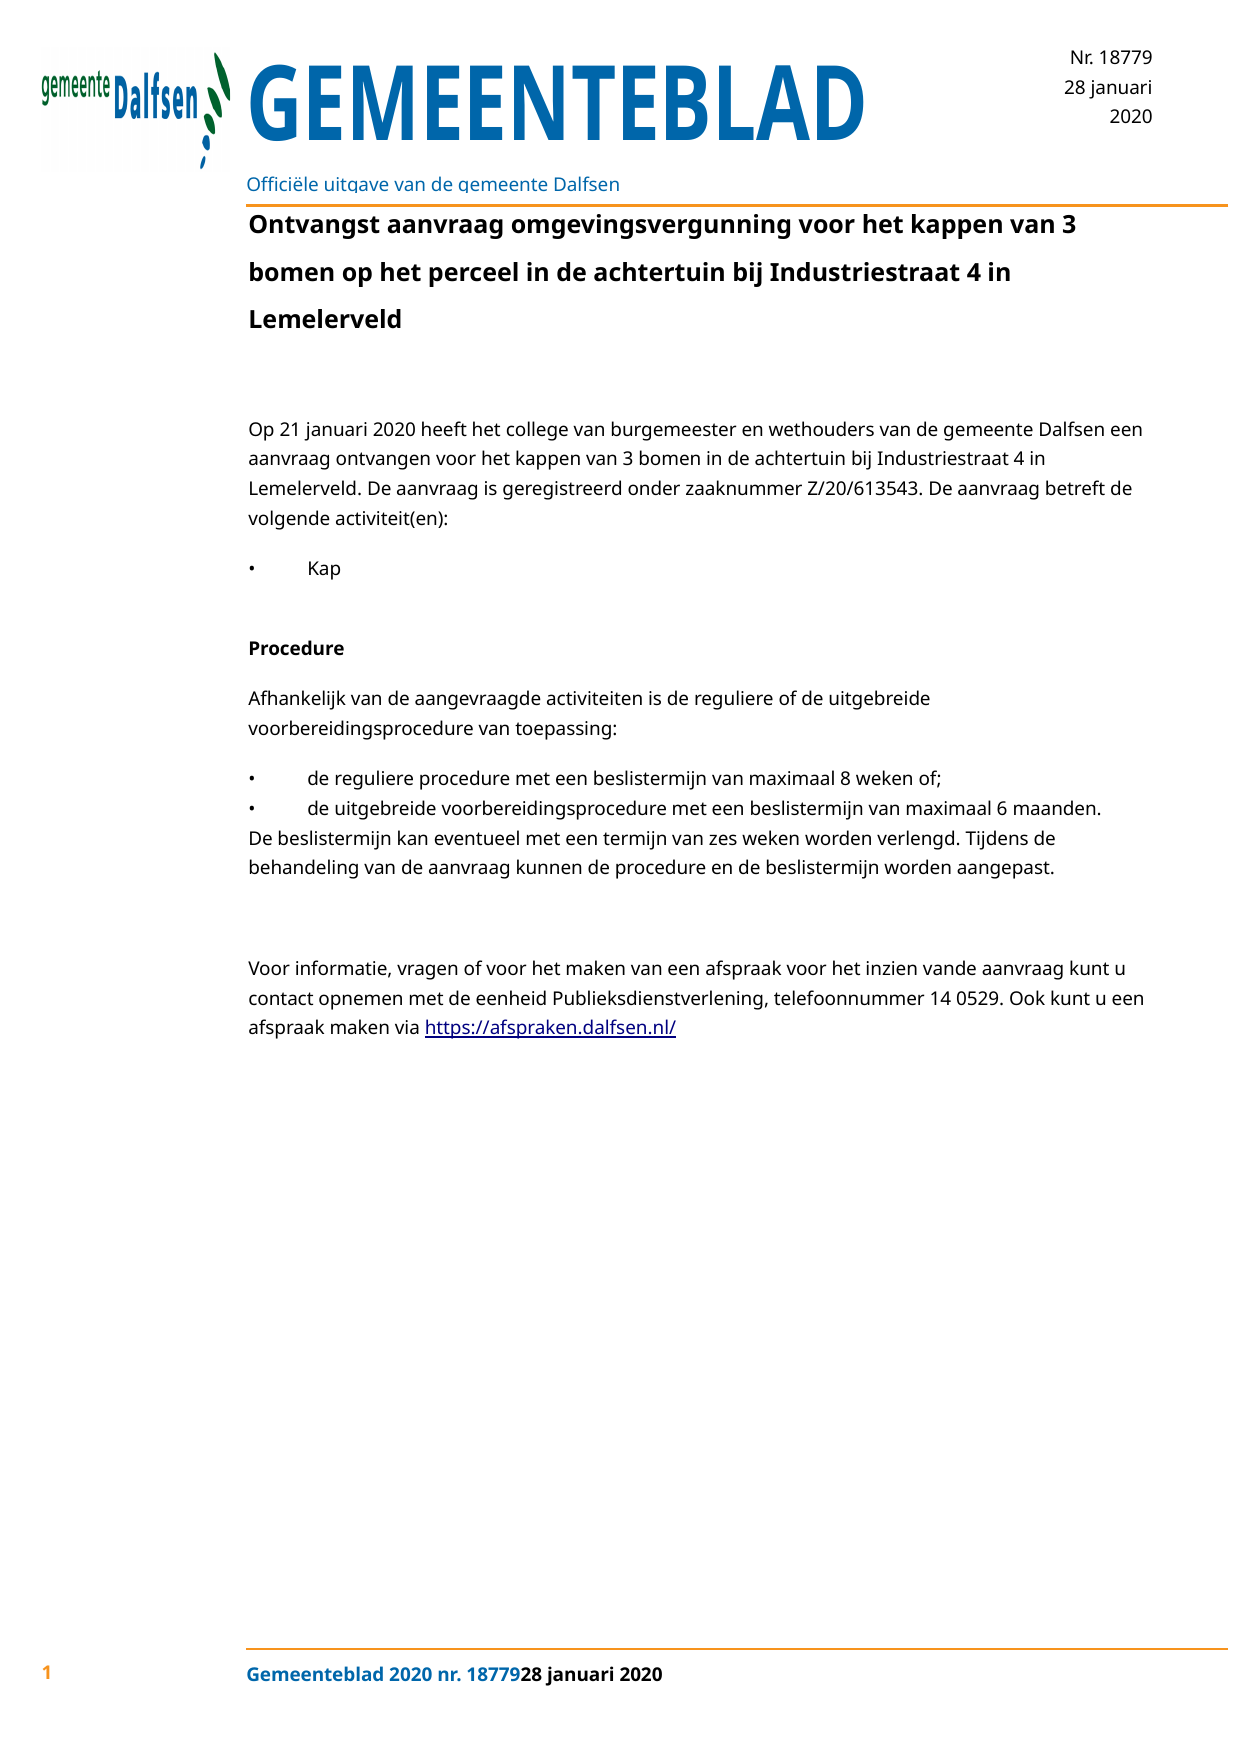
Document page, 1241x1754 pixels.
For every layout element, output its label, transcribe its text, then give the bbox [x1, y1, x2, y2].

list de uitgebreide voorbereidingsprocedure met een beslistermijn van maximaal 6 maanden. [248, 795, 1152, 821]
list de reguliere procedure met een beslistermijn van maximaal 8 weken of; [248, 766, 1152, 791]
picture [41, 47, 231, 172]
text Op 21 januari 2020 heeft het college van burgemeester en wethouders van de gemeente Dalfsen een aanvraag ontvangen voor het kappen van 3 bomen in de achtertuin bij Industriestraat 4 in Lemelerveld. De aanvraag is geregistreerd onder zaaknummer Z/20/613543. De aanvraag betreft de volgende activiteit(en): [248, 416, 1152, 530]
text De beslistermijn kan eventueel met een termijn van zes weken worden verlengd. Tijdens de behandeling van de aanvraag kunnen de procedure en de beslistermijn worden aangepast. [248, 825, 1152, 880]
text Procedure [248, 635, 1152, 661]
text Voor informatie, vragen of voor het maken van een afspraak voor het inzien vande aanvraag kunt u contact opnemen met de eenheid Publieksdienstverlening, telefoonnummer 14 0529. Ook kunt u een afspraak maken via https://afspraken.dalfsen.nl/ [248, 955, 1152, 1040]
text Afhankelijk van de aangevraagde activiteiten is de reguliere of de uitgebreide voorbereidingsprocedure van toepassing: [248, 686, 1152, 741]
text Ontvangst aanvraag omgevingsvergunning voor het kappen van 3 bomen op het perceel in de achtertuin bij Industriestraat 4 in Lemelerveld [248, 207, 1152, 336]
list Kap [248, 555, 1152, 581]
